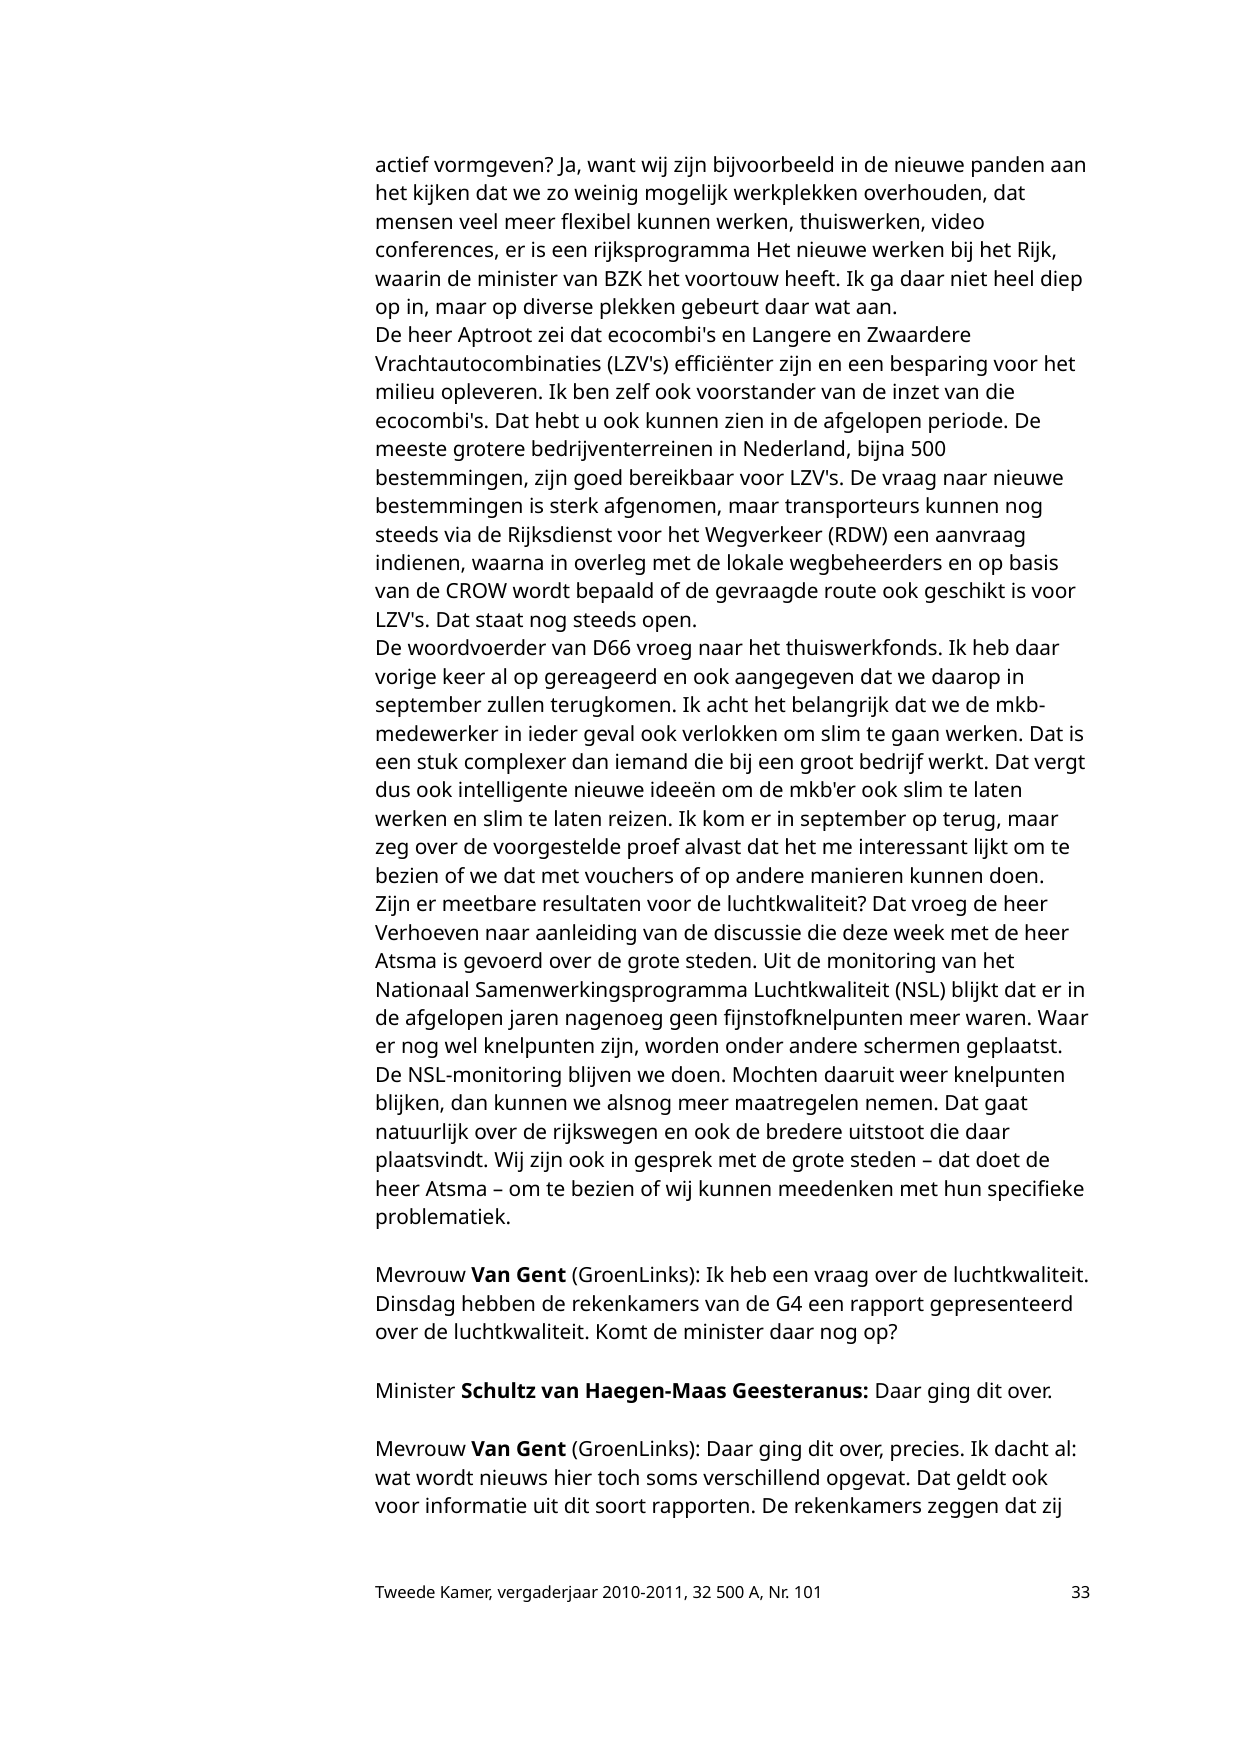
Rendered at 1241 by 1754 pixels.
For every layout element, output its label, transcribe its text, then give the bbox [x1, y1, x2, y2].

text Minister Schultz van Haegen-Maas Geesteranus: Daar ging dit over. [375, 1376, 1090, 1404]
text Mevrouw Van Gent (GroenLinks): Daar ging dit over, precies. Ik dacht al: wat wordt nieuws hier toch soms verschillend opgevat. Dat geldt ook voor informatie uit dit soort rapporten. De rekenkamers zeggen dat zij [375, 1434, 1090, 1520]
text De woordvoerder van D66 vroeg naar het thuiswerkfonds. Ik heb daar vorige keer al op gereageerd en ook aangegeven dat we daarop in september zullen terugkomen. Ik acht het belangrijk dat we de mkb-medewerker in ieder geval ook verlokken om slim te gaan werken. Dat is een stuk complexer dan iemand die bij een groot bedrijf werkt. Dat vergt dus ook intelligente nieuwe ideeën om de mkb'er ook slim te laten werken en slim te laten reizen. Ik kom er in september op terug, maar zeg over de voorgestelde proef alvast dat het me interessant lijkt om te bezien of we dat met vouchers of op andere manieren kunnen doen. [375, 633, 1090, 889]
text Zijn er meetbare resultaten voor de luchtkwaliteit? Dat vroeg de heer Verhoeven naar aanleiding van de discussie die deze week met de heer Atsma is gevoerd over de grote steden. Uit de monitoring van het Nationaal Samenwerkingsprogramma Luchtkwaliteit (NSL) blijkt dat er in de afgelopen jaren nagenoeg geen fijnstofknelpunten meer waren. Waar er nog wel knelpunten zijn, worden onder andere schermen geplaatst. De NSL-monitoring blijven we doen. Mochten daaruit weer knelpunten blijken, dan kunnen we alsnog meer maatregelen nemen. Dat gaat natuurlijk over de rijkswegen en ook de bredere uitstoot die daar plaatsvindt. Wij zijn ook in gesprek met de grote steden – dat doet de heer Atsma – om te bezien of wij kunnen meedenken met hun specifieke problematiek. [375, 889, 1090, 1231]
text De heer Aptroot zei dat ecocombi's en Langere en Zwaardere Vrachtautocombinaties (LZV's) efficiënter zijn en een besparing voor het milieu opleveren. Ik ben zelf ook voorstander van de inzet van die ecocombi's. Dat hebt u ook kunnen zien in de afgelopen periode. De meeste grotere bedrijventerreinen in Nederland, bijna 500 bestemmingen, zijn goed bereikbaar voor LZV's. De vraag naar nieuwe bestemmingen is sterk afgenomen, maar transporteurs kunnen nog steeds via de Rijksdienst voor het Wegverkeer (RDW) een aanvraag indienen, waarna in overleg met de lokale wegbeheerders en op basis van de CROW wordt bepaald of de gevraagde route ook geschikt is voor LZV's. Dat staat nog steeds open. [375, 321, 1090, 633]
text actief vormgeven? Ja, want wij zijn bijvoorbeeld in de nieuwe panden aan het kijken dat we zo weinig mogelijk werkplekken overhouden, dat mensen veel meer flexibel kunnen werken, thuiswerken, video conferences, er is een rijksprogramma Het nieuwe werken bij het Rijk, waarin de minister van BZK het voortouw heeft. Ik ga daar niet heel diep op in, maar op diverse plekken gebeurt daar wat aan. [375, 150, 1090, 321]
text Mevrouw Van Gent (GroenLinks): Ik heb een vraag over de luchtkwaliteit. Dinsdag hebben de rekenkamers van de G4 een rapport gepresenteerd over de luchtkwaliteit. Komt de minister daar nog op? [375, 1261, 1090, 1346]
